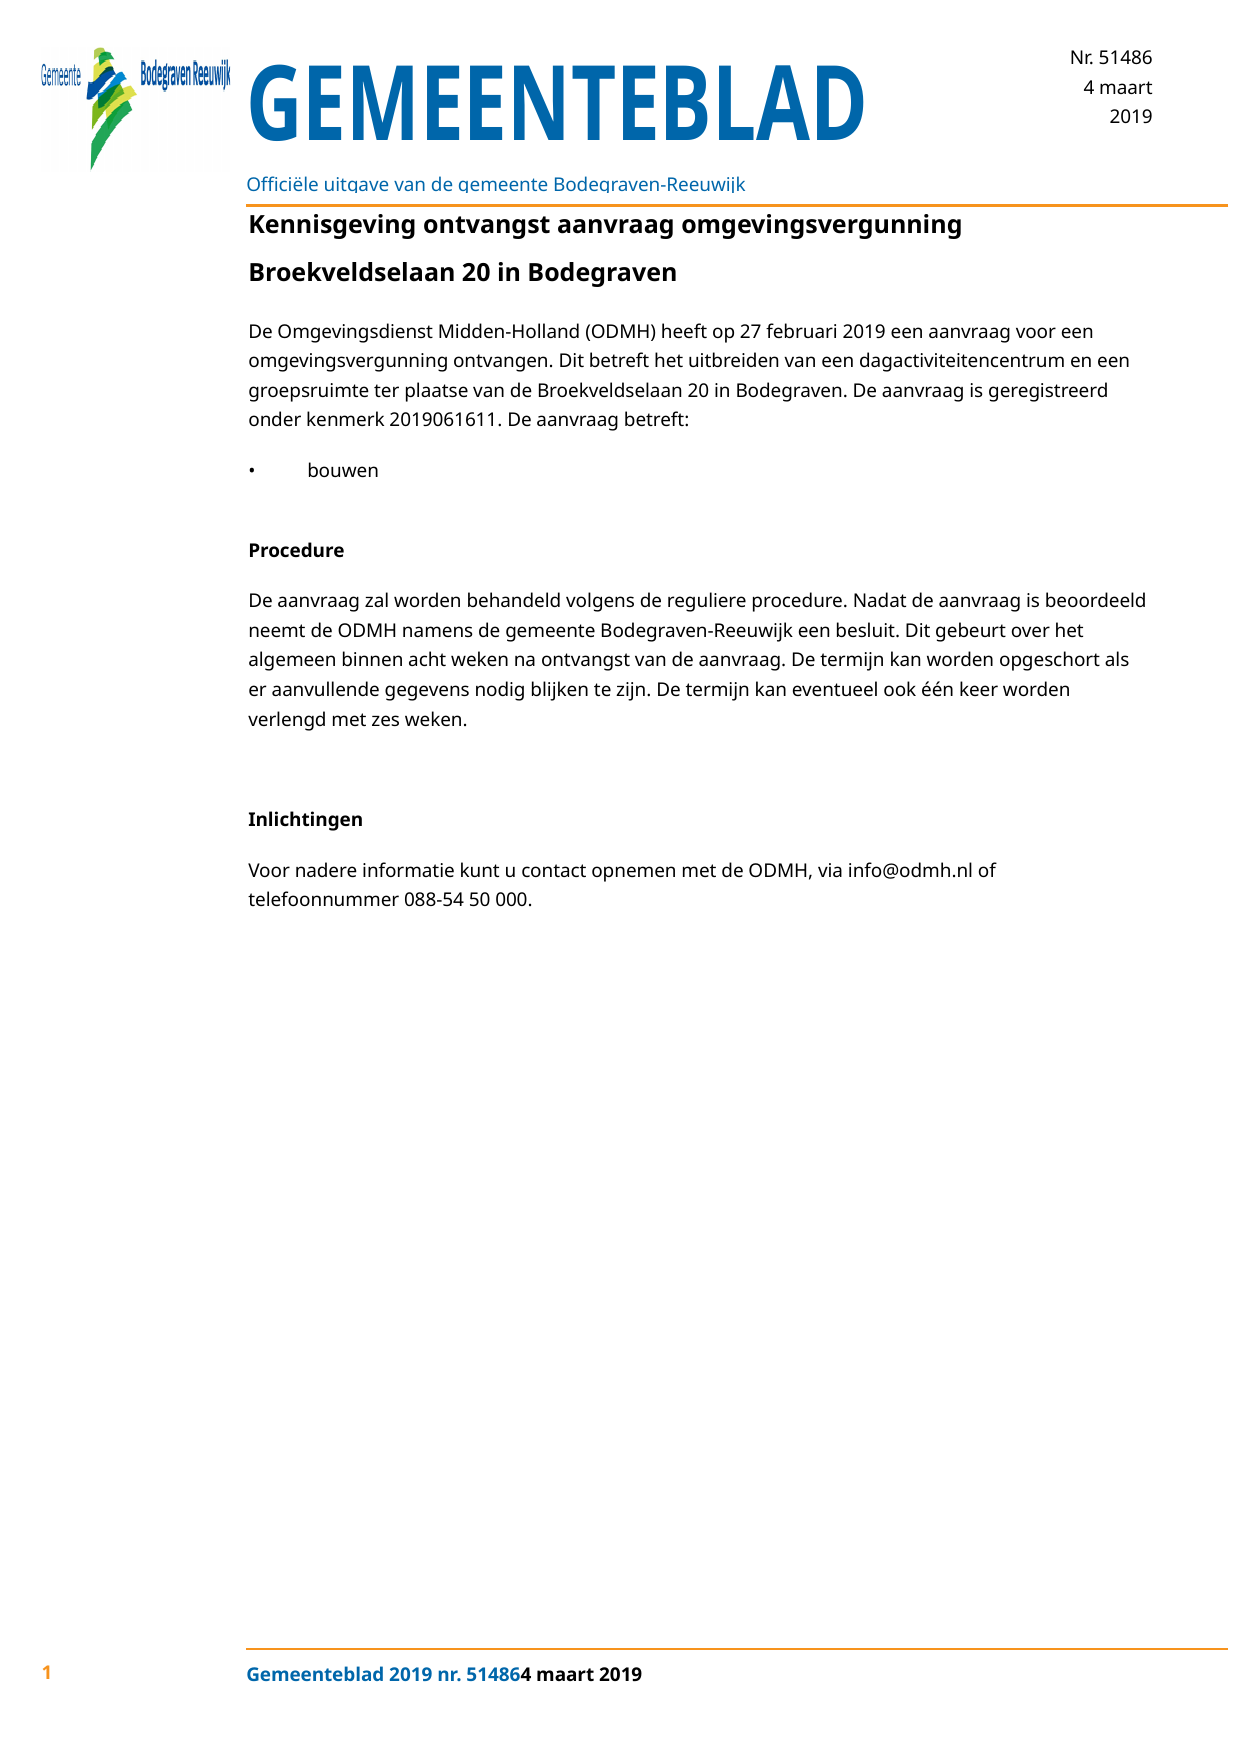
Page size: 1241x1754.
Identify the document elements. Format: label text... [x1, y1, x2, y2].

picture [41, 47, 231, 172]
list bouwen [248, 457, 1152, 483]
text Inlichtingen [248, 807, 1152, 832]
text Voor nadere informatie kunt u contact opnemen met de ODMH, via info@odmh.nl of telefoonnummer 088-54 50 000. [248, 857, 1152, 912]
text Procedure [248, 537, 1152, 563]
text De aanvraag zal worden behandeld volgens de reguliere procedure. Nadat de aanvraag is beoordeeld neemt de ODMH namens de gemeente Bodegraven-Reeuwijk een besluit. Dit gebeurt over het algemeen binnen acht weken na ontvangst van de aanvraag. De termijn kan worden opgeschort als er aanvullende gegevens nodig blijken te zijn. De termijn kan eventueel ook één keer worden verlengd met zes weken. [248, 587, 1152, 732]
text De Omgevingsdienst Midden-Holland (ODMH) heeft op 27 februari 2019 een aanvraag voor een omgevingsvergunning ontvangen. Dit betreft het uitbreiden van een dagactiviteitencentrum en een groepsruimte ter plaatse van de Broekveldselaan 20 in Bodegraven. De aanvraag is geregistreerd onder kenmerk 2019061611. De aanvraag betreft: [248, 318, 1152, 432]
text Kennisgeving ontvangst aanvraag omgevingsvergunning Broekveldselaan 20 in Bodegraven [248, 207, 1152, 288]
